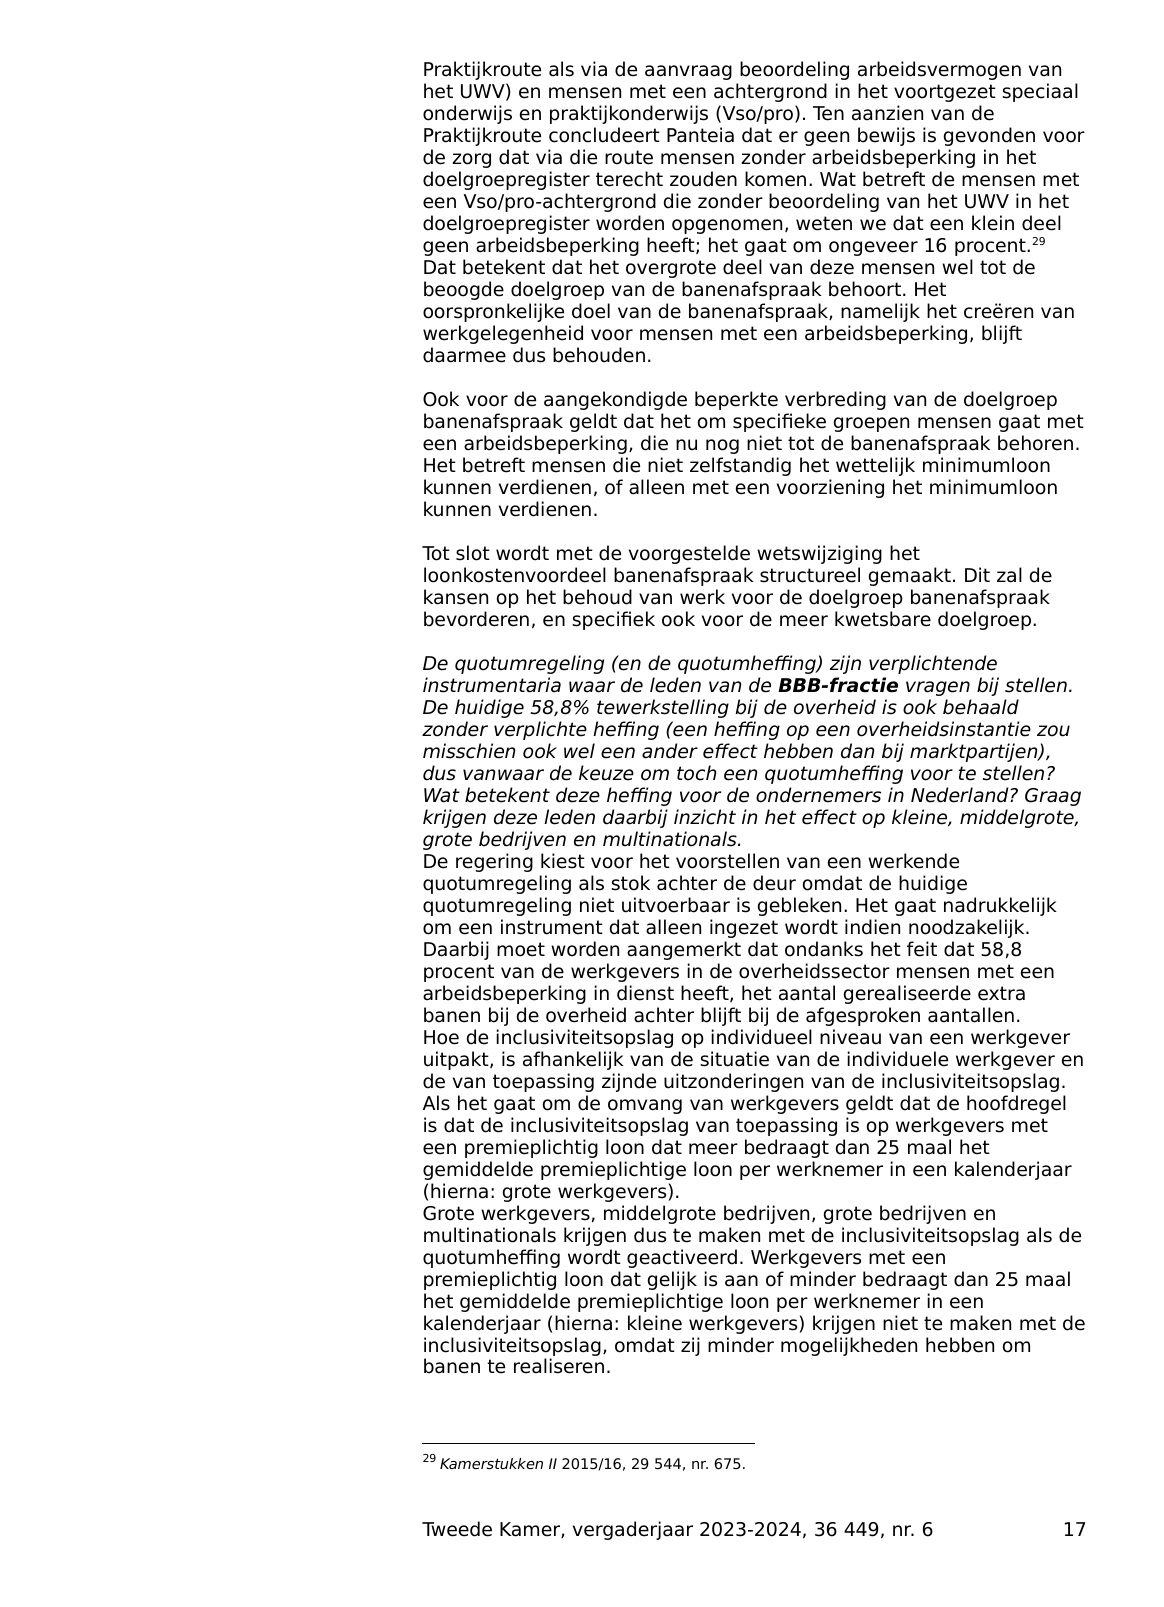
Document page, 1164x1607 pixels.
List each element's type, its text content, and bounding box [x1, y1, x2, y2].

text De quotumregeling (en de quotumheffing) zijn verplichtende instrumentaria waar de leden van de BBB-fractie vragen bij stellen. De huidige 58,8% tewerkstelling bij de overheid is ook behaald zonder verplichte heffing (een heffing op een overheidsinstantie zou misschien ook wel een ander effect hebben dan bij marktpartijen), dus vanwaar de keuze om toch een quotumheffing voor te stellen? Wat betekent deze heffing voor de ondernemers in Nederland? Graag krijgen deze leden daarbij inzicht in het effect op kleine, middelgrote, grote bedrijven en multinationals. [422, 653, 1087, 851]
text De regering kiest voor het voorstellen van een werkende quotumregeling als stok achter de deur omdat de huidige quotumregeling niet uitvoerbaar is gebleken. Het gaat nadrukkelijk om een instrument dat alleen ingezet wordt indien noodzakelijk. Daarbij moet worden aangemerkt dat ondanks het feit dat 58,8 procent van de werkgevers in de overheidssector mensen met een arbeidsbeperking in dienst heeft, het aantal gerealiseerde extra banen bij de overheid achter blijft bij de afgesproken aantallen. [422, 851, 1087, 1027]
text Ook voor de aangekondigde beperkte verbreding van de doelgroep banenafspraak geldt dat het om specifieke groepen mensen gaat met een arbeidsbeperking, die nu nog niet tot de banenafspraak behoren. Het betreft mensen die niet zelfstandig het wettelijk minimumloon kunnen verdienen, of alleen met een voorziening het minimumloon kunnen verdienen. [422, 389, 1087, 521]
text Grote werkgevers, middelgrote bedrijven, grote bedrijven en multinationals krijgen dus te maken met de inclusiviteitsopslag als de quotumheffing wordt geactiveerd. Werkgevers met een premieplichtig loon dat gelijk is aan of minder bedraagt dan 25 maal het gemiddelde premieplichtige loon per werknemer in een kalenderjaar (hierna: kleine werkgevers) krijgen niet te maken met de inclusiviteitsopslag, omdat zij minder mogelijkheden hebben om banen te realiseren. [422, 1203, 1087, 1378]
text Hoe de inclusiviteitsopslag op individueel niveau van een werkgever uitpakt, is afhankelijk van de situatie van de individuele werkgever en de van toepassing zijnde uitzonderingen van de inclusiviteitsopslag. Als het gaat om de omvang van werkgevers geldt dat de hoofdregel is dat de inclusiviteitsopslag van toepassing is op werkgevers met een premieplichtig loon dat meer bedraagt dan 25 maal het gemiddelde premieplichtige loon per werknemer in een kalenderjaar (hierna: grote werkgevers). [422, 1027, 1087, 1203]
text Tot slot wordt met de voorgestelde wetswijziging het loonkostenvoordeel banenafspraak structureel gemaakt. Dit zal de kansen op het behoud van werk voor de doelgroep banenafspraak bevorderen, en specifiek ook voor de meer kwetsbare doelgroep. [422, 543, 1087, 631]
text Kamerstukken II 2015/16, 29 544, nr. 675. [422, 1452, 1087, 1474]
text Praktijkroute als via de aanvraag beoordeling arbeidsvermogen van het UWV) en mensen met een achtergrond in het voortgezet speciaal onderwijs en praktijkonderwijs (Vso/pro). Ten aanzien van de Praktijkroute concludeert Panteia dat er geen bewijs is gevonden voor de zorg dat via die route mensen zonder arbeidsbeperking in het doelgroepregister terecht zouden komen. Wat betreft de mensen met een Vso/pro-achtergrond die zonder beoordeling van het UWV in het doelgroepregister worden opgenomen, weten we dat een klein deel geen arbeidsbeperking heeft; het gaat om ongeveer 16 procent. Dat betekent dat het overgrote deel van deze mensen wel tot de beoogde doelgroep van de banenafspraak behoort. Het oorspronkelijke doel van de banenafspraak, namelijk het creëren van werkgelegenheid voor mensen met een arbeidsbeperking, blijft daarmee dus behouden. [422, 59, 1087, 367]
